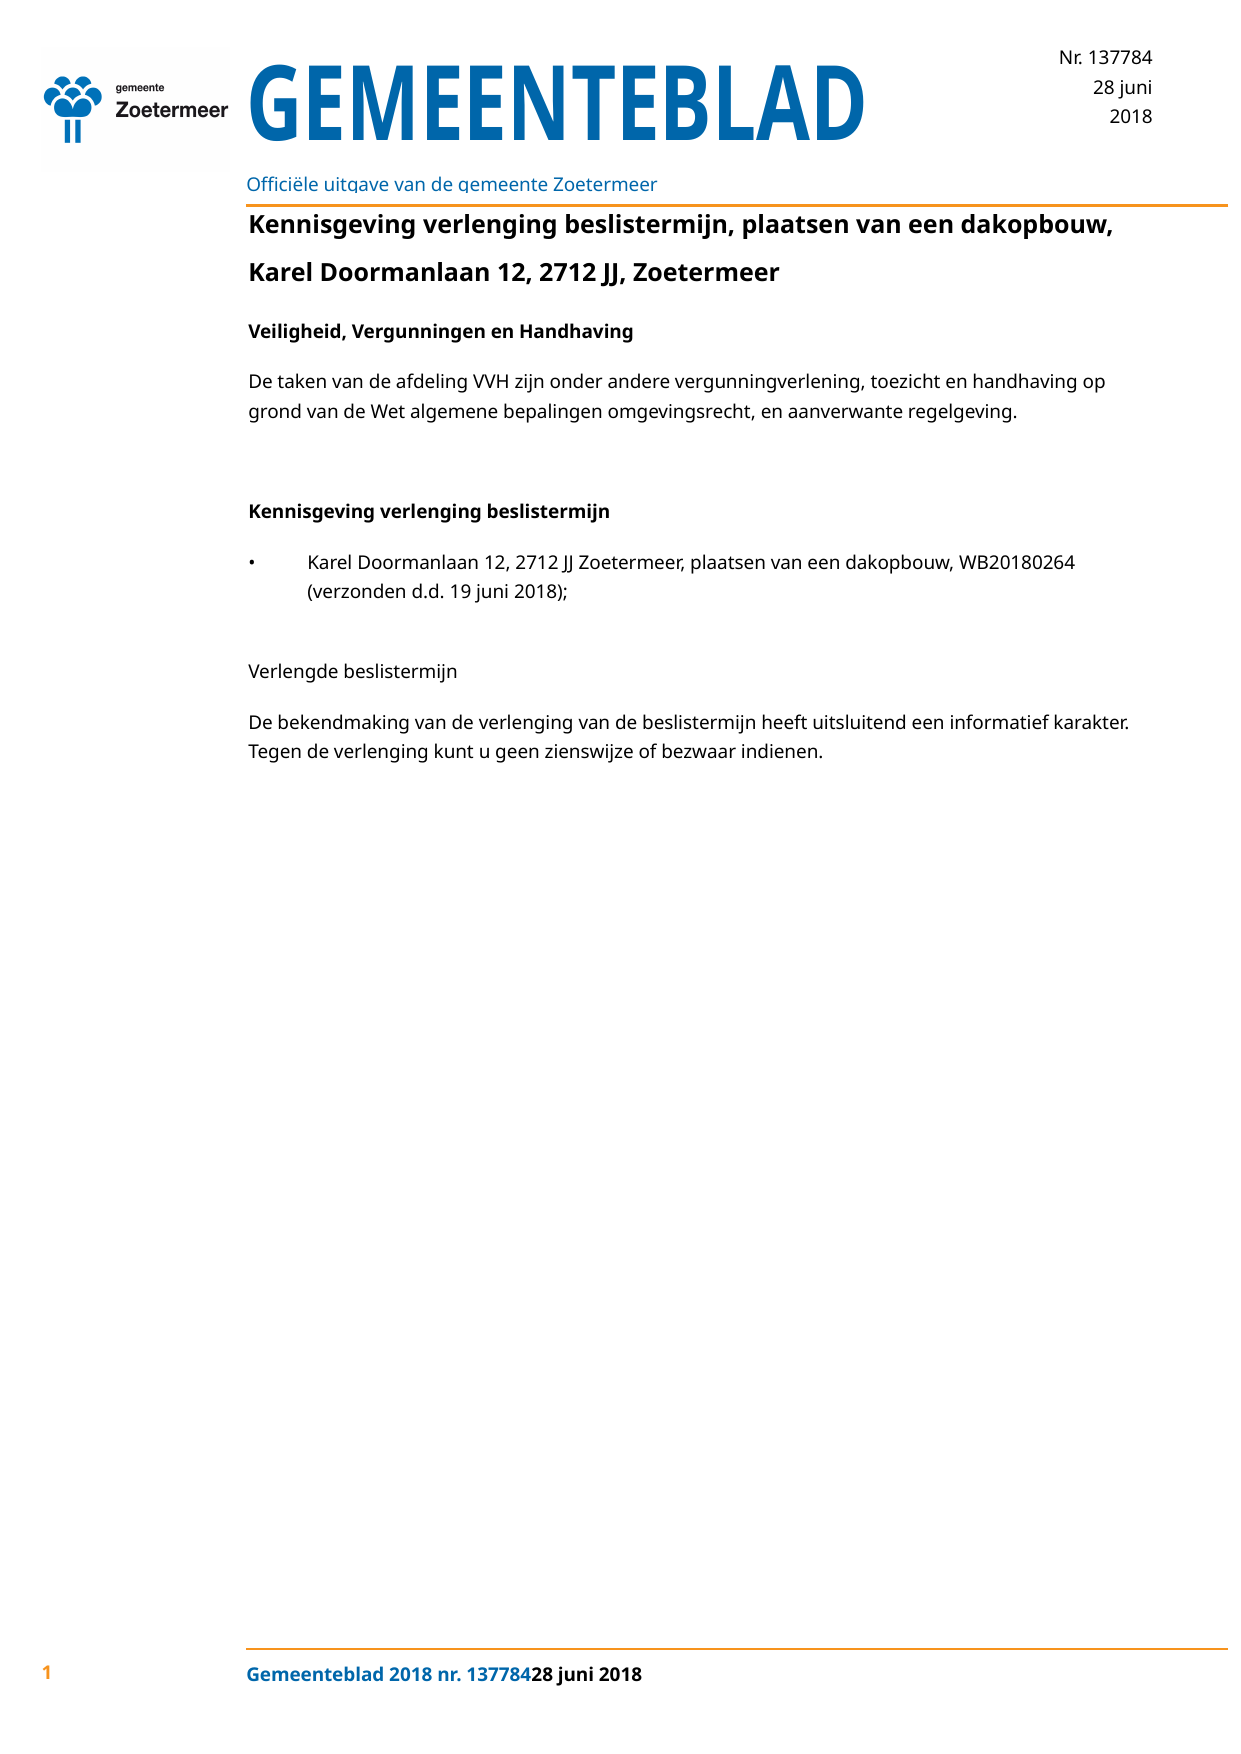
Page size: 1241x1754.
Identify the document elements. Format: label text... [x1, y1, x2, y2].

list Karel Doormanlaan 12, 2712 JJ Zoetermeer, plaatsen van een dakopbouw, WB20180264 (verzonden d.d. 19 juni 2018); [248, 549, 1152, 604]
text De taken van de afdeling VVH zijn onder andere vergunningverlening, toezicht en handhaving op grond van de Wet algemene bepalingen omgevingsrecht, en aanverwante regelgeving. [248, 368, 1152, 424]
text Verlengde beslistermijn [248, 659, 1152, 684]
picture [41, 47, 231, 172]
text Kennisgeving verlenging beslistermijn, plaatsen van een dakopbouw, Karel Doormanlaan 12, 2712 JJ, Zoetermeer [248, 207, 1152, 288]
text De bekendmaking van de verlenging van de beslistermijn heeft uitsluitend een informatief karakter. Tegen de verlenging kunt u geen zienswijze of bezwaar indienen. [248, 709, 1152, 764]
text Veiligheid, Vergunningen en Handhaving [248, 318, 1152, 344]
text Kennisgeving verlenging beslistermijn [248, 499, 1152, 524]
